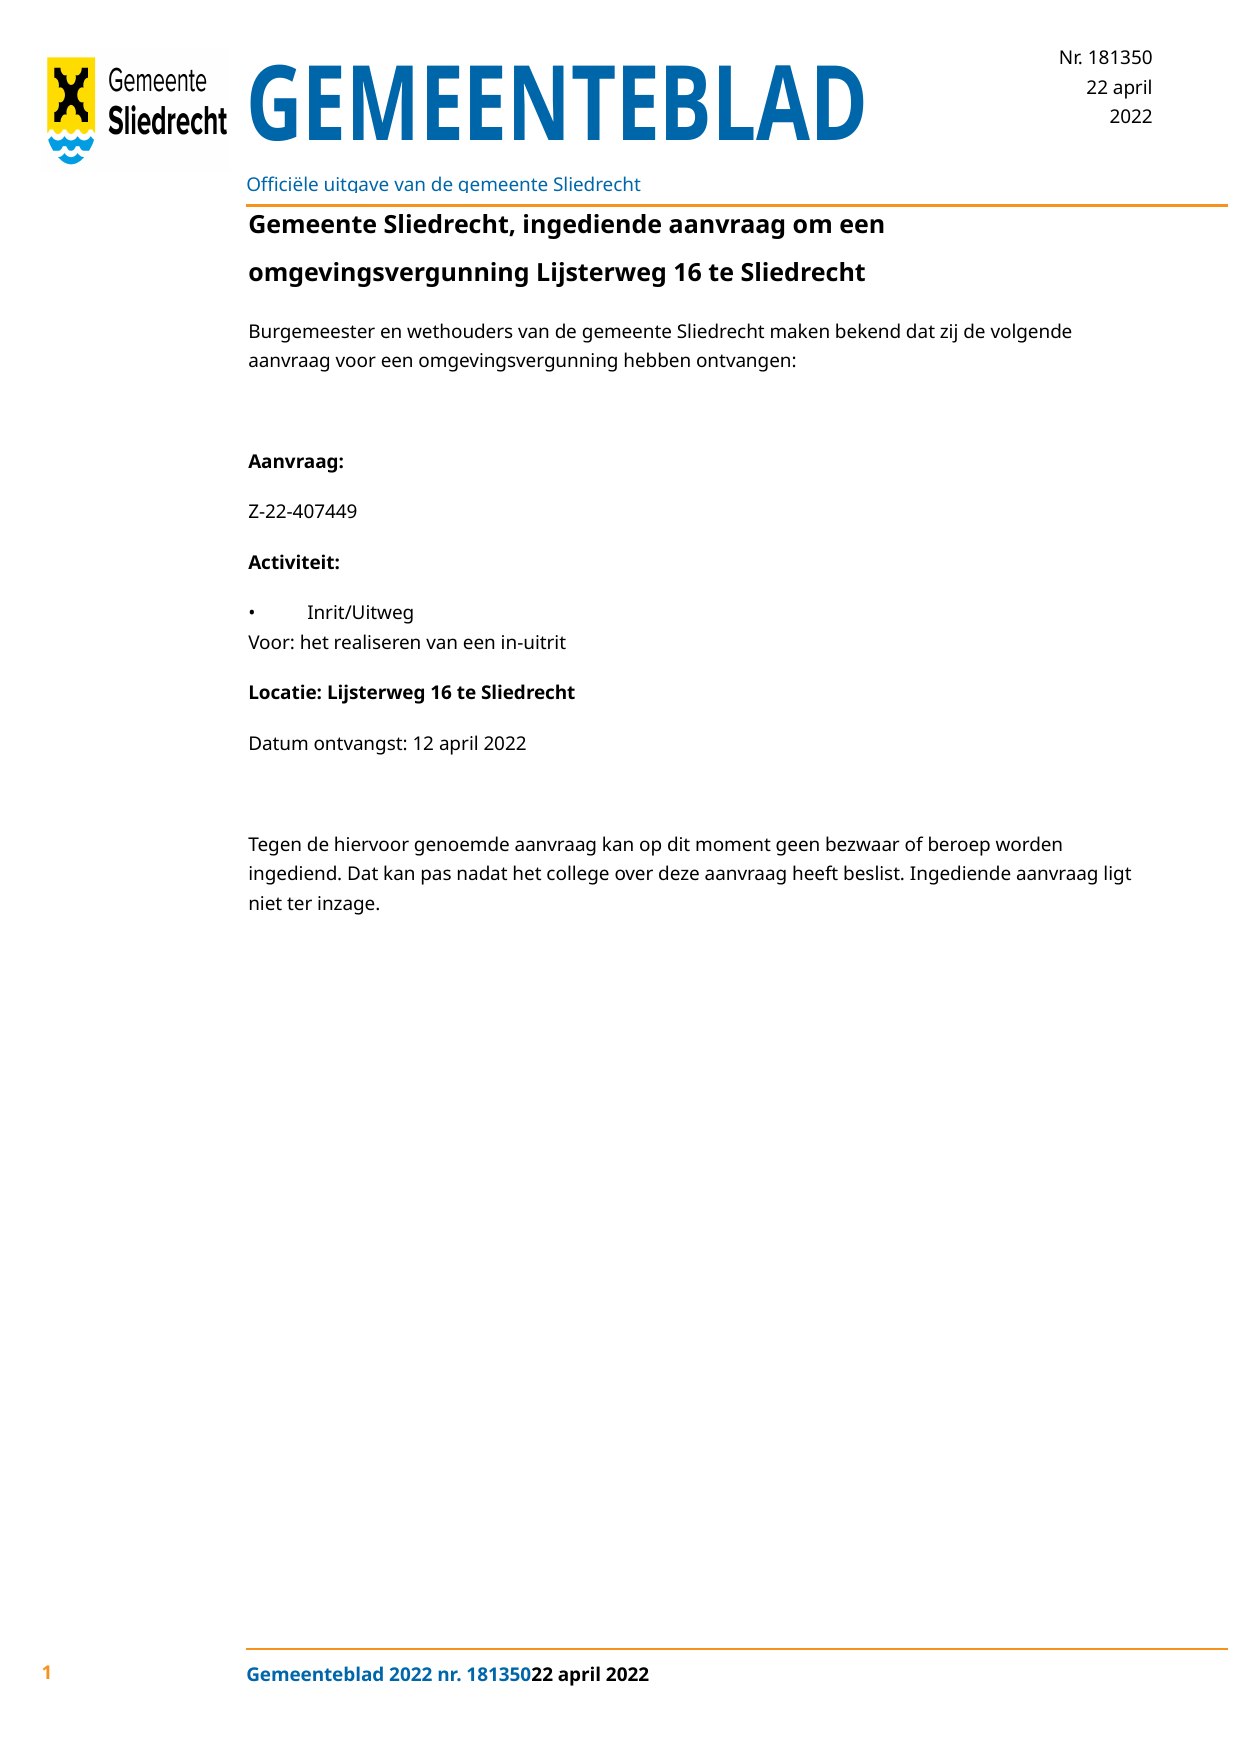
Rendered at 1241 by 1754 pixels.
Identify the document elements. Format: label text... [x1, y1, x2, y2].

text Locatie: Lijsterweg 16 te Sliedrecht [248, 679, 1152, 705]
text Z-22-407449 [248, 499, 1152, 524]
text Gemeente Sliedrecht, ingediende aanvraag om een omgevingsvergunning Lijsterweg 16 te Sliedrecht [248, 207, 1152, 288]
list Inrit/Uitweg [248, 599, 1152, 625]
picture [41, 47, 231, 172]
text Aanvraag: [248, 448, 1152, 474]
text Activiteit: [248, 549, 1152, 575]
text Burgemeester en wethouders van de gemeente Sliedrecht maken bekend dat zij de volgende aanvraag voor een omgevingsvergunning hebben ontvangen: [248, 318, 1152, 373]
text Datum ontvangst: 12 april 2022 [248, 730, 1152, 756]
text Tegen de hiervoor genoemde aanvraag kan op dit moment geen bezwaar of beroep worden ingediend. Dat kan pas nadat het college over deze aanvraag heeft beslist. Ingediende aanvraag ligt niet ter inzage. [248, 831, 1152, 916]
text Voor: het realiseren van een in-uitrit [248, 629, 1152, 655]
